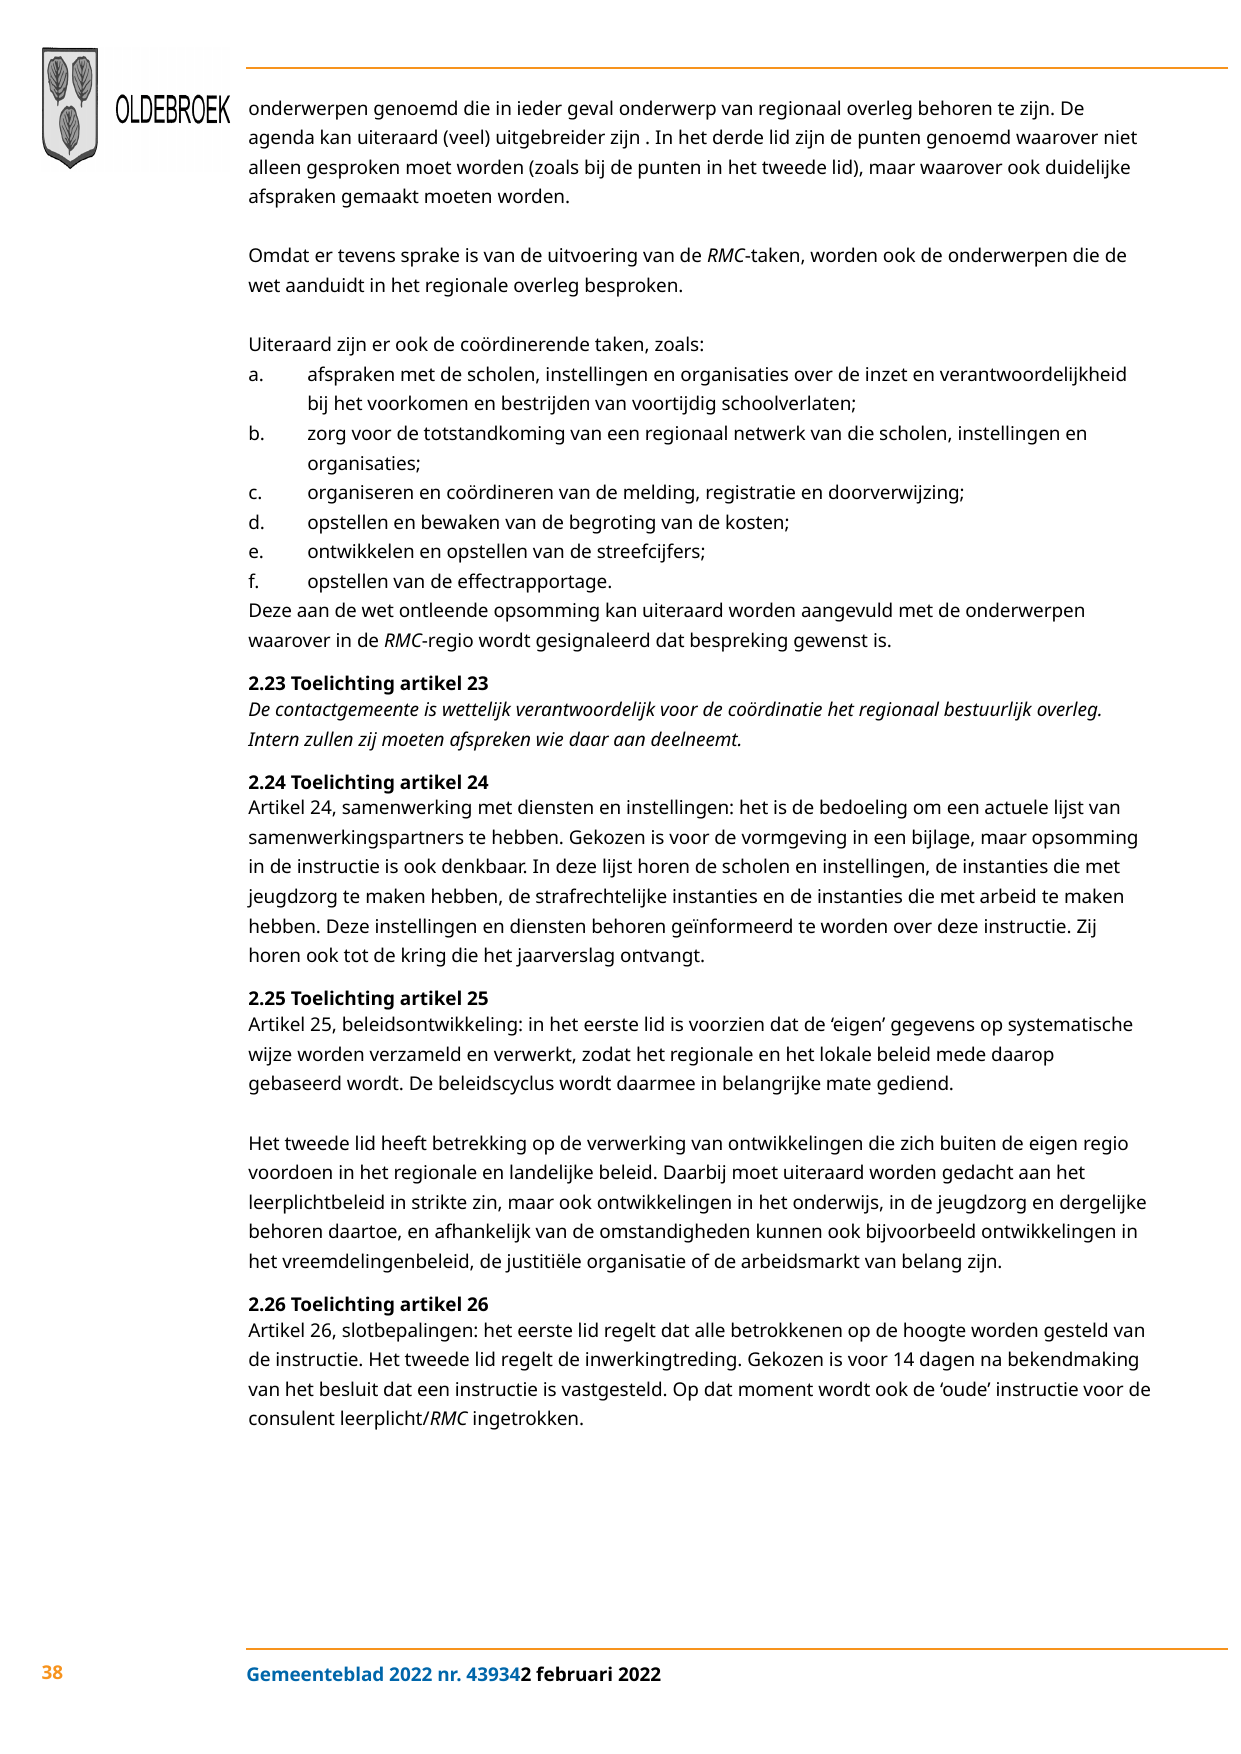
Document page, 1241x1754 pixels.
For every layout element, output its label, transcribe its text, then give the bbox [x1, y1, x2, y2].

list organiseren en coördineren van de melding, registratie en doorverwijzing; [248, 479, 1152, 505]
text 2.25 Toelichting artikel 25 [248, 986, 1152, 1011]
text 2.26 Toelichting artikel 26 [248, 1291, 1152, 1317]
text Artikel 25, beleidsontwikkeling: in het eerste lid is voorzien dat de ‘eigen’ gegevens op systematische wijze worden verzameld en verwerkt, zodat het regionale en het lokale beleid mede daarop gebaseerd wordt. De beleidscyclus wordt daarmee in belangrijke mate gediend. [248, 1011, 1152, 1096]
text Artikel 24, samenwerking met diensten en instellingen: het is de bedoeling om een actuele lijst van samenwerkingspartners te hebben. Gekozen is voor de vormgeving in een bijlage, maar opsomming in de instructie is ook denkbaar. In deze lijst horen de scholen en instellingen, de instanties die met jeugdzorg te maken hebben, de strafrechtelijke instanties en de instanties die met arbeid te maken hebben. Deze instellingen en diensten behoren geïnformeerd te worden over deze instructie. Zij horen ook tot de kring die het jaarverslag ontvangt. [248, 794, 1152, 968]
list ontwikkelen en opstellen van de streefcijfers; [248, 538, 1152, 564]
text 2.23 Toelichting artikel 23 [248, 670, 1152, 696]
list zorg voor de totstandkoming van een regionaal netwerk van die scholen, instellingen en organisaties; [248, 420, 1152, 476]
list opstellen van de effectrapportage. [248, 568, 1152, 594]
text Omdat er tevens sprake is van de uitvoering van de RMC-taken, worden ook de onderwerpen die de wet aanduidt in het regionale overleg besproken. [248, 243, 1152, 298]
text Artikel 26, slotbepalingen: het eerste lid regelt dat alle betrokkenen op de hoogte worden gesteld van de instructie. Het tweede lid regelt de inwerkingtreding. Gekozen is voor 14 dagen na bekendmaking van het besluit dat een instructie is vastgesteld. Op dat moment wordt ook de ‘oude’ instructie voor de consulent leerplicht/RMC ingetrokken. [248, 1317, 1152, 1431]
text 2.24 Toelichting artikel 24 [248, 769, 1152, 794]
list afspraken met de scholen, instellingen en organisaties over de inzet en verantwoordelijkheid bij het voorkomen en bestrijden van voortijdig schoolverlaten; [248, 361, 1152, 416]
text Uiteraard zijn er ook de coördinerende taken, zoals: [248, 331, 1152, 357]
text De contactgemeente is wettelijk verantwoordelijk voor de coördinatie het regionaal bestuurlijk overleg. Intern zullen zij moeten afspreken wie daar aan deelneemt. [248, 696, 1152, 751]
text Het tweede lid heeft betrekking op de verwerking van ontwikkelingen die zich buiten de eigen regio voordoen in het regionale en landelijke beleid. Daarbij moet uiteraard worden gedacht aan het leerplichtbeleid in strikte zin, maar ook ontwikkelingen in het onderwijs, in de jeugdzorg en dergelijke behoren daartoe, en afhankelijk van de omstandigheden kunnen ook bijvoorbeeld ontwikkelingen in het vreemdelingenbeleid, de justitiële organisatie of de arbeidsmarkt van belang zijn. [248, 1130, 1152, 1274]
list opstellen en bewaken van de begroting van de kosten; [248, 509, 1152, 535]
text onderwerpen genoemd die in ieder geval onderwerp van regionaal overleg behoren te zijn. De agenda kan uiteraard (veel) uitgebreider zijn . In het derde lid zijn de punten genoemd waarover niet alleen gesproken moet worden (zoals bij de punten in het tweede lid), maar waarover ook duidelijke afspraken gemaakt moeten worden. [248, 95, 1152, 209]
text Deze aan de wet ontleende opsomming kan uiteraard worden aangevuld met de onderwerpen waarover in de RMC-regio wordt gesignaleerd dat bespreking gewenst is. [248, 598, 1152, 653]
picture [41, 47, 231, 172]
